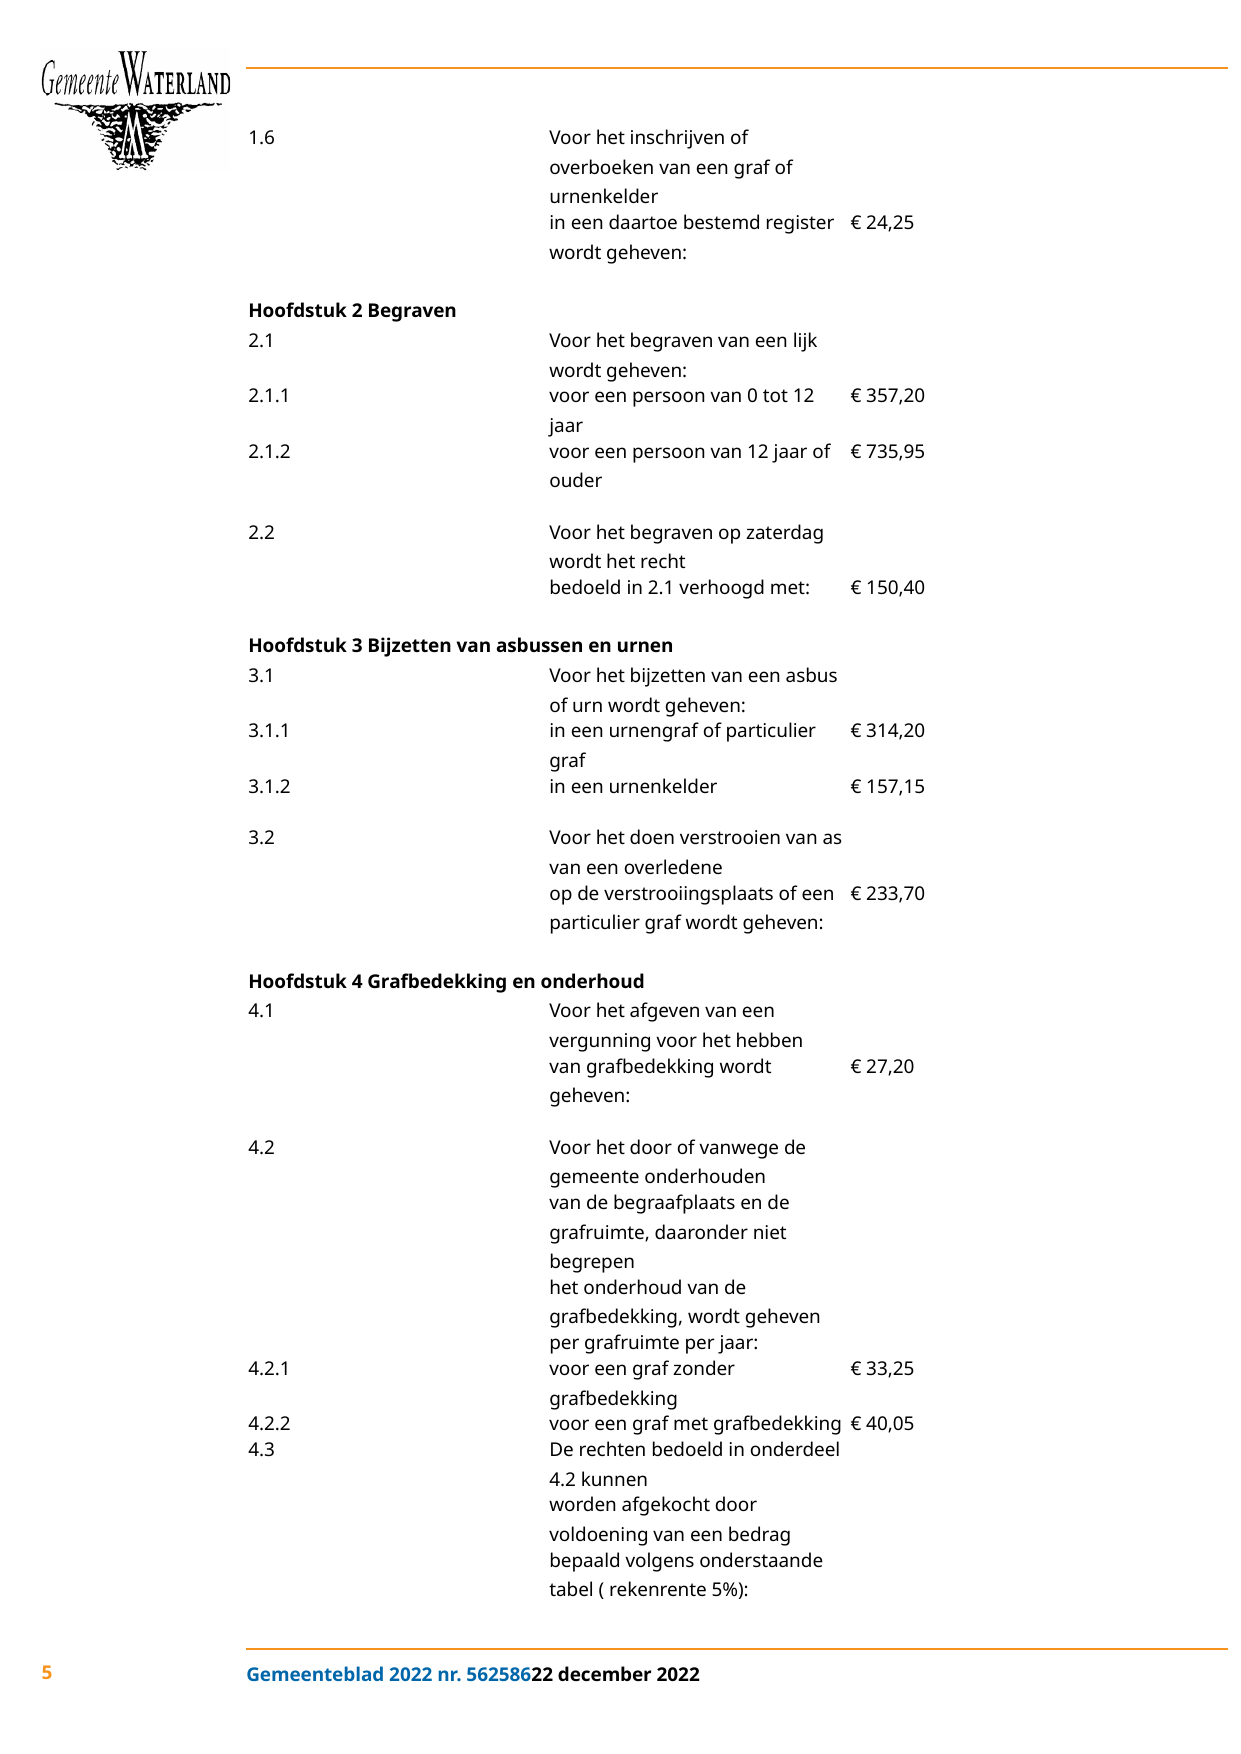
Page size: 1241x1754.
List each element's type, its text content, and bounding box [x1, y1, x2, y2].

table_header [850, 663, 1152, 718]
table_cell 2.1.1 [248, 383, 549, 438]
table_cell [850, 1108, 1152, 1134]
table_cell 4.2.1 [248, 1355, 549, 1411]
table_cell [850, 1274, 1152, 1329]
table_cell [248, 1274, 549, 1329]
table_cell [248, 1189, 549, 1274]
table_cell [549, 1108, 850, 1134]
table_cell [248, 209, 549, 265]
table_cell 4.3 [248, 1436, 549, 1492]
table_cell [850, 1330, 1152, 1355]
table_cell [248, 880, 549, 935]
table_cell van de begraafplaats en de grafruimte, daaronder niet begrepen [549, 1189, 850, 1274]
table_cell € 314,20 [850, 718, 1152, 773]
table_cell [850, 1547, 1152, 1602]
table_cell in een urnengraf of particulier graf [549, 718, 850, 773]
table_cell 4.2.2 [248, 1411, 549, 1436]
table_cell [549, 493, 850, 519]
table_cell 3.1.2 [248, 773, 549, 799]
table_cell [850, 1436, 1152, 1492]
table_cell [248, 1108, 549, 1134]
table_cell voor een persoon van 12 jaar of ouder [549, 438, 850, 493]
table_cell € 150,40 [850, 574, 1152, 600]
table_cell € 40,05 [850, 1411, 1152, 1436]
table_cell het onderhoud van de grafbedekking, wordt geheven [549, 1274, 850, 1329]
table_cell [850, 1492, 1152, 1547]
table_header 3.1 [248, 663, 549, 718]
table_cell per grafruimte per jaar: [549, 1330, 850, 1355]
table_cell [248, 1547, 549, 1602]
table_header Voor het begraven van een lijk wordt geheven: [549, 327, 850, 382]
table_cell [248, 1492, 549, 1547]
table_header 1.6 [248, 125, 549, 209]
table_cell [850, 799, 1152, 824]
table_cell [850, 1134, 1152, 1189]
table_cell [248, 799, 549, 824]
table_cell op de verstrooiingsplaats of een particulier graf wordt geheven: [549, 880, 850, 935]
table_cell [248, 574, 549, 600]
table_cell € 735,95 [850, 438, 1152, 493]
table_cell van grafbedekking wordt geheven: [549, 1053, 850, 1108]
table_cell De rechten bedoeld in onderdeel 4.2 kunnen [549, 1436, 850, 1492]
table_cell 4.2 [248, 1134, 549, 1189]
table_cell [248, 1330, 549, 1355]
table_header [850, 327, 1152, 382]
table_cell 3.2 [248, 825, 549, 880]
table_cell voor een graf zonder grafbedekking [549, 1355, 850, 1411]
table_cell in een daartoe bestemd register wordt geheven: [549, 209, 850, 265]
table_header [850, 998, 1152, 1053]
table_cell [850, 519, 1152, 574]
table_cell € 33,25 [850, 1355, 1152, 1411]
table_header 4.1 [248, 998, 549, 1053]
picture [41, 47, 231, 172]
table_header Voor het afgeven van een vergunning voor het hebben [549, 998, 850, 1053]
table_cell € 357,20 [850, 383, 1152, 438]
text Hoofdstuk 4 Grafbedekking en onderhoud [248, 968, 1152, 994]
table_cell € 27,20 [850, 1053, 1152, 1108]
table_cell Voor het doen verstrooien van as van een overledene [549, 825, 850, 880]
table_header 2.1 [248, 327, 549, 382]
table_cell voor een graf met grafbedekking [549, 1411, 850, 1436]
table_cell 2.2 [248, 519, 549, 574]
table_cell [850, 825, 1152, 880]
table_header Voor het bijzetten van een asbus of urn wordt geheven: [549, 663, 850, 718]
table_cell [850, 493, 1152, 519]
table_cell Voor het door of vanwege de gemeente onderhouden [549, 1134, 850, 1189]
table_cell [248, 493, 549, 519]
table_cell bepaald volgens onderstaande tabel ( rekenrente 5%): [549, 1547, 850, 1602]
table_cell 3.1.1 [248, 718, 549, 773]
text Hoofdstuk 2 Begraven [248, 297, 1152, 323]
table_cell worden afgekocht door voldoening van een bedrag [549, 1492, 850, 1547]
table_header Voor het inschrijven of overboeken van een graf of urnenkelder [549, 125, 850, 209]
table_cell € 24,25 [850, 209, 1152, 265]
table_cell voor een persoon van 0 tot 12 jaar [549, 383, 850, 438]
table_cell € 233,70 [850, 880, 1152, 935]
table_cell bedoeld in 2.1 verhoogd met: [549, 574, 850, 600]
table_cell 2.1.2 [248, 438, 549, 493]
table_cell [549, 799, 850, 824]
table_header [850, 125, 1152, 209]
table_cell [248, 1053, 549, 1108]
table_cell Voor het begraven op zaterdag wordt het recht [549, 519, 850, 574]
table_cell [850, 1189, 1152, 1274]
text Hoofdstuk 3 Bijzetten van asbussen en urnen [248, 633, 1152, 658]
table_cell € 157,15 [850, 773, 1152, 799]
table_cell in een urnenkelder [549, 773, 850, 799]
